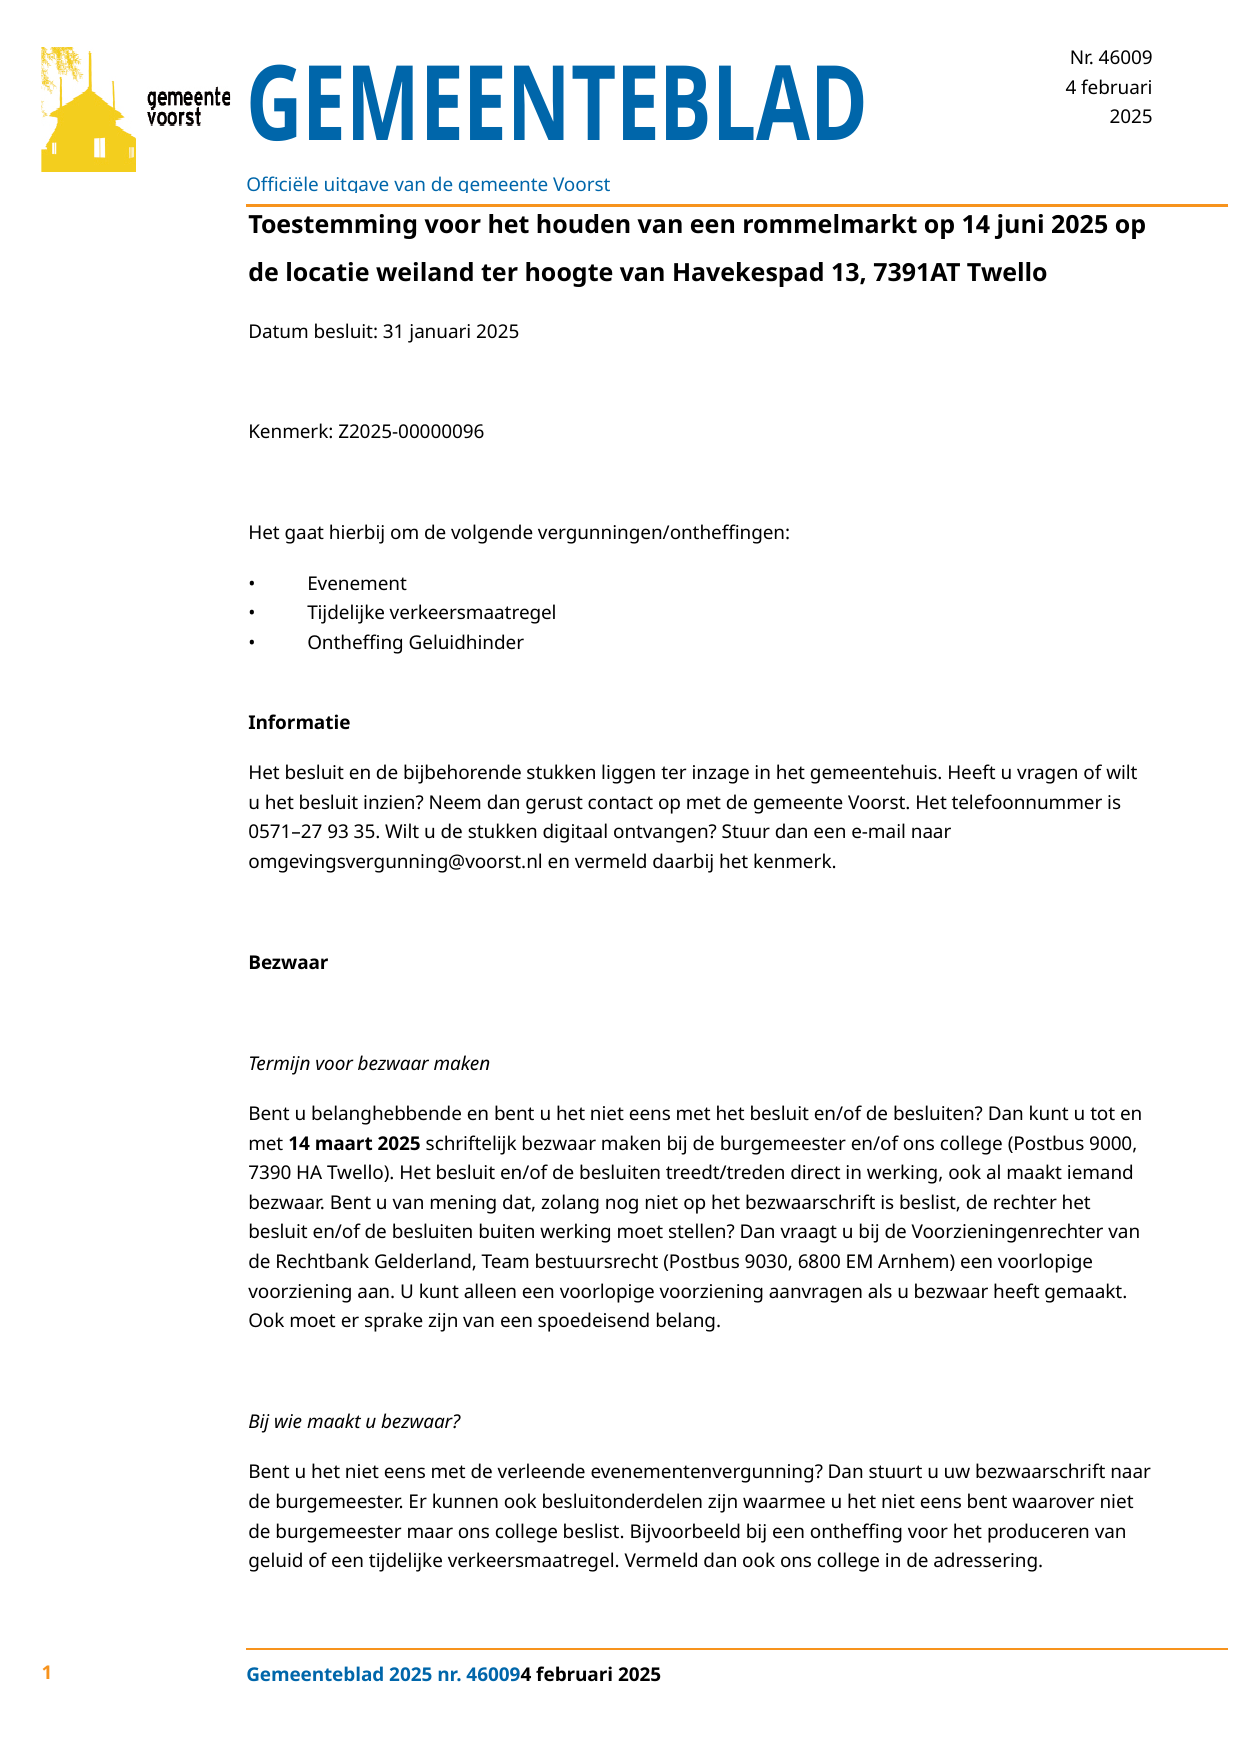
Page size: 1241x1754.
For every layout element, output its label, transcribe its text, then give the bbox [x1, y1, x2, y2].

list Ontheffing Geluidhinder [248, 629, 1152, 655]
text Datum besluit: 31 januari 2025 [248, 318, 1152, 344]
list Tijdelijke verkeersmaatregel [248, 599, 1152, 625]
text Bent u belanghebbende en bent u het niet eens met het besluit en/of de besluiten? Dan kunt u tot en met 14 maart 2025 schriftelijk bezwaar maken bij de burgemeester en/of ons college (Postbus 9000, 7390 HA Twello). Het besluit en/of de besluiten treedt/treden direct in werking, ook al maakt iemand bezwaar. Bent u van mening dat, zolang nog niet op het bezwaarschrift is beslist, de rechter het besluit en/of de besluiten buiten werking moet stellen? Dan vraagt u bij de Voorzieningenrechter van de Rechtbank Gelderland, Team bestuursrecht (Postbus 9030, 6800 EM Arnhem) een voorlopige voorziening aan. U kunt alleen een voorlopige voorziening aanvragen als u bezwaar heeft gemaakt. Ook moet er sprake zijn van een spoedeisend belang. [248, 1100, 1152, 1333]
list Evenement [248, 570, 1152, 596]
text Het besluit en de bijbehorende stukken liggen ter inzage in het gemeentehuis. Heeft u vragen of wilt u het besluit inzien? Neem dan gerust contact op met de gemeente Voorst. Het telefoonnummer is 0571–27 93 35. Wilt u de stukken digitaal ontvangen? Stuur dan een e-mail naar omgevingsvergunning@voorst.nl en vermeld daarbij het kenmerk. [248, 759, 1152, 874]
text Termijn voor bezwaar maken [248, 1050, 1152, 1076]
text Het gaat hierbij om de volgende vergunningen/ontheffingen: [248, 519, 1152, 545]
text Informatie [248, 709, 1152, 735]
text Kenmerk: Z2025-00000096 [248, 419, 1152, 444]
text Bezwaar [248, 949, 1152, 975]
text Toestemming voor het houden van een rommelmarkt op 14 juni 2025 op de locatie weiland ter hoogte van Havekespad 13, 7391AT Twello [248, 207, 1152, 288]
text Bent u het niet eens met de verleende evenementenvergunning? Dan stuurt u uw bezwaarschrift naar de burgemeester. Er kunnen ook besluitonderdelen zijn waarmee u het niet eens bent waarover niet de burgemeester maar ons college beslist. Bijvoorbeeld bij een ontheffing voor het produceren van geluid of een tijdelijke verkeersmaatregel. Vermeld dan ook ons college in de adressering. [248, 1459, 1152, 1573]
text Bij wie maakt u bezwaar? [248, 1408, 1152, 1434]
picture [41, 47, 231, 172]
